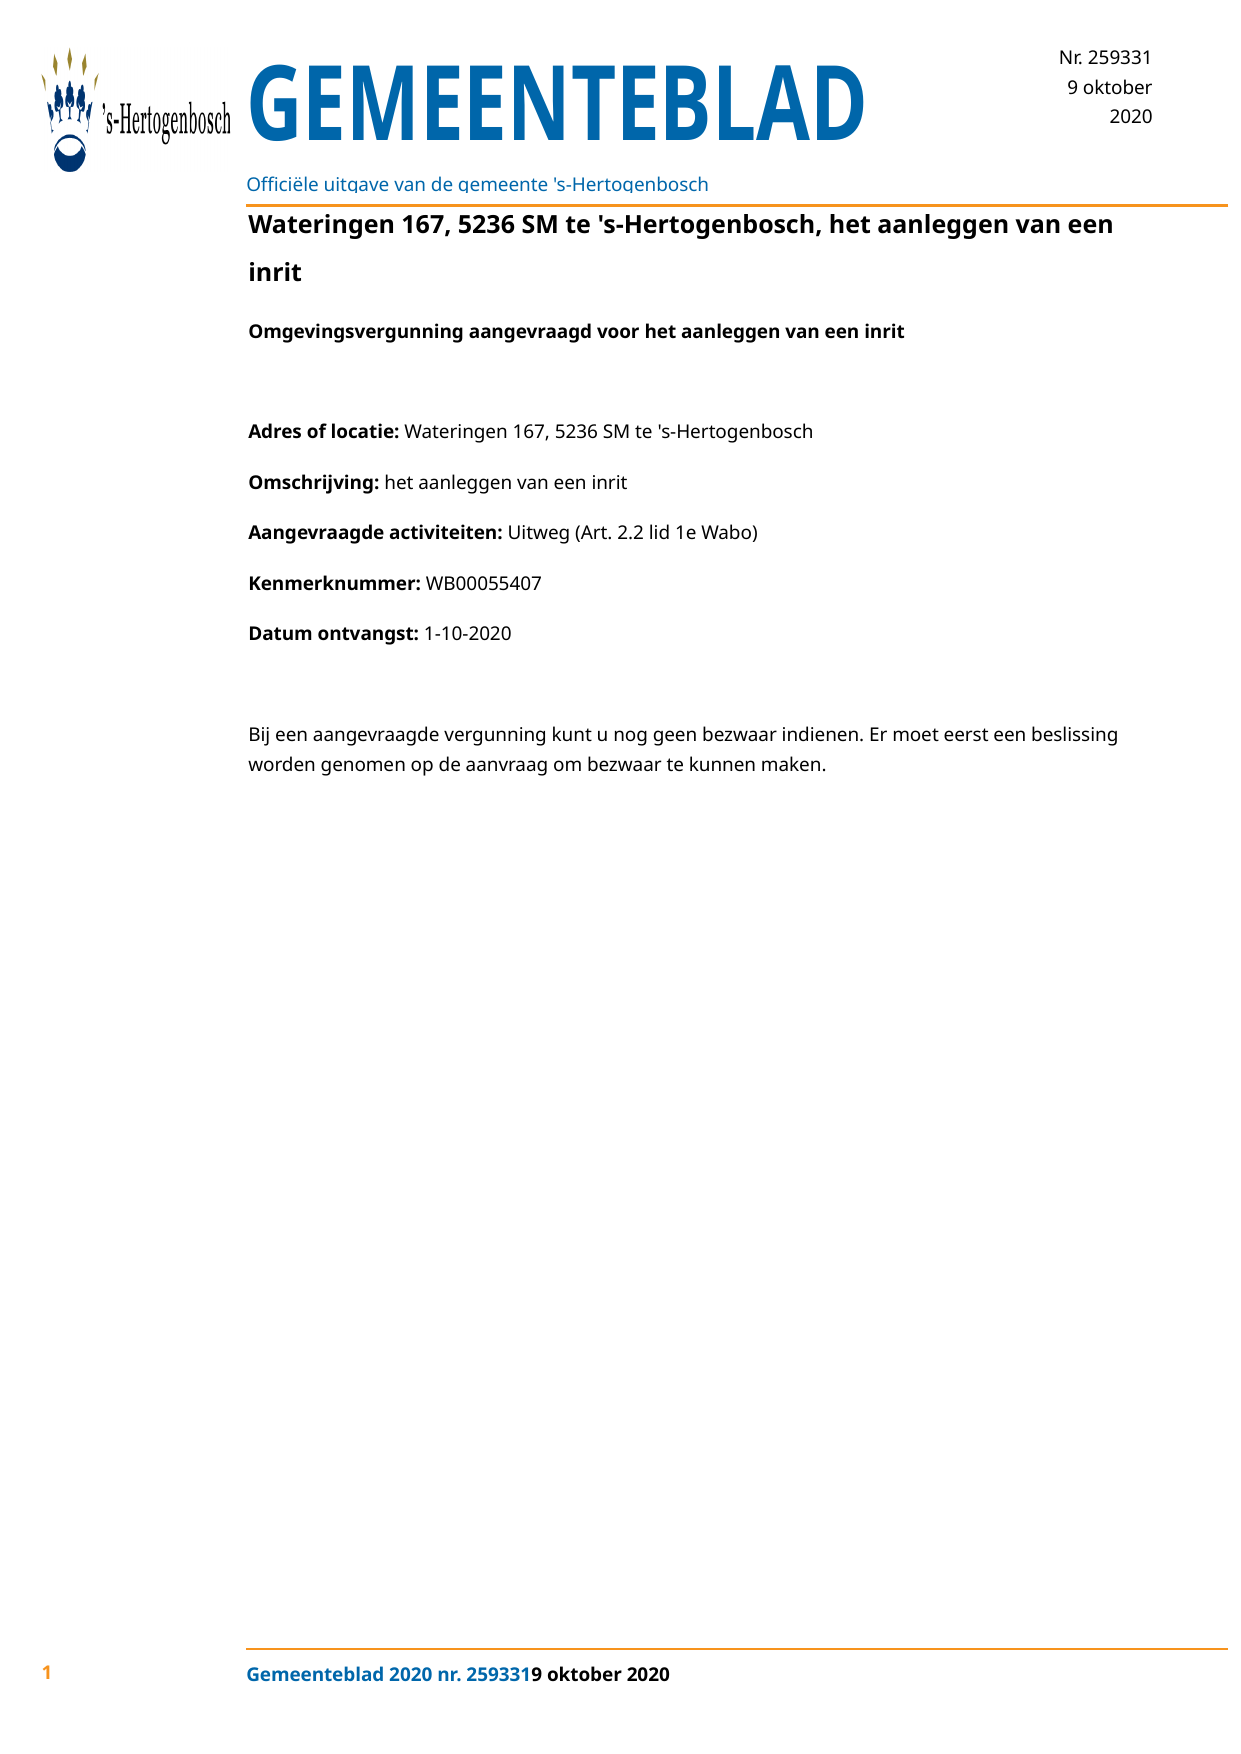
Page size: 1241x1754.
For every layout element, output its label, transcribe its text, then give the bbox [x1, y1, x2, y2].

picture [41, 47, 231, 172]
text Omgevingsvergunning aangevraagd voor het aanleggen van een inrit [248, 318, 1152, 344]
text Adres of locatie: Wateringen 167, 5236 SM te 's-Hertogenbosch [248, 419, 1152, 444]
text Wateringen 167, 5236 SM te 's-Hertogenbosch, het aanleggen van een inrit [248, 207, 1152, 288]
text Datum ontvangst: 1-10-2020 [248, 620, 1152, 646]
text Kenmerknummer: WB00055407 [248, 570, 1152, 596]
text Bij een aangevraagde vergunning kunt u nog geen bezwaar indienen. Er moet eerst een beslissing worden genomen op de aanvraag om bezwaar te kunnen maken. [248, 721, 1152, 777]
text Omschrijving: het aanleggen van een inrit [248, 469, 1152, 495]
text Aangevraagde activiteiten: Uitweg (Art. 2.2 lid 1e Wabo) [248, 519, 1152, 545]
